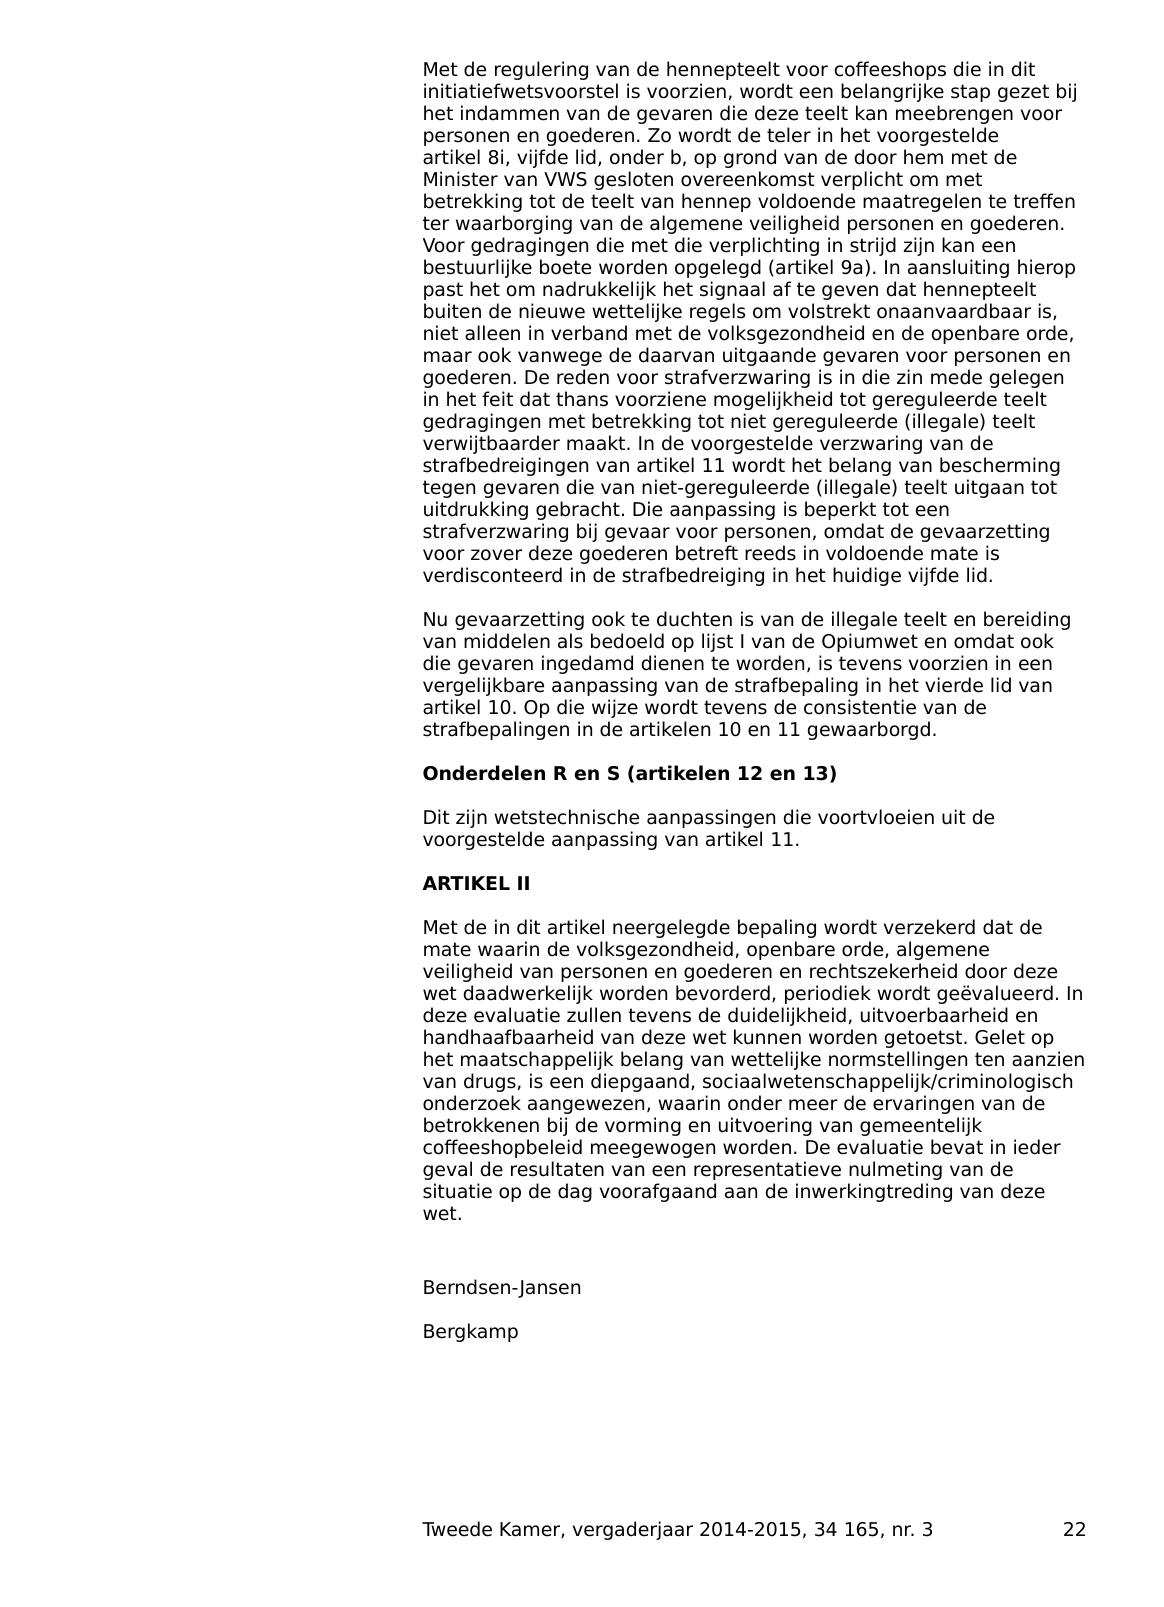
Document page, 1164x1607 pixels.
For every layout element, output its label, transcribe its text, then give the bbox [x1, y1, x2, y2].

text Nu gevaarzetting ook te duchten is van de illegale teelt en bereiding van middelen als bedoeld op lijst I van de Opiumwet en omdat ook die gevaren ingedamd dienen te worden, is tevens voorzien in een vergelijkbare aanpassing van de strafbepaling in het vierde lid van artikel 10. Op die wijze wordt tevens de consistentie van de strafbepalingen in de artikelen 10 en 11 gewaarborgd. [422, 609, 1087, 741]
text Berndsen-Jansen Bergkamp [422, 1255, 1087, 1343]
text Met de in dit artikel neergelegde bepaling wordt verzekerd dat de mate waarin de volksgezondheid, openbare orde, algemene veiligheid van personen en goederen en rechtszekerheid door deze wet daadwerkelijk worden bevorderd, periodiek wordt geëvalueerd. In deze evaluatie zullen tevens de duidelijkheid, uitvoerbaarheid en handhaafbaarheid van deze wet kunnen worden getoetst. Gelet op het maatschappelijk belang van wettelijke normstellingen ten aanzien van drugs, is een diepgaand, sociaalwetenschappelijk/criminologisch onderzoek aangewezen, waarin onder meer de ervaringen van de betrokkenen bij de vorming en uitvoering van gemeentelijk coffeeshopbeleid meegewogen worden. De evaluatie bevat in ieder geval de resultaten van een representatieve nulmeting van de situatie op de dag voorafgaand aan de inwerkingtreding van deze wet. [422, 917, 1087, 1225]
subtitle ARTIKEL II [422, 873, 1087, 895]
subtitle Onderdelen R en S (artikelen 12 en 13) [422, 763, 1087, 785]
text Dit zijn wetstechnische aanpassingen die voortvloeien uit de voorgestelde aanpassing van artikel 11. [422, 807, 1087, 851]
text Met de regulering van de hennepteelt voor coffeeshops die in dit initiatiefwetsvoorstel is voorzien, wordt een belangrijke stap gezet bij het indammen van de gevaren die deze teelt kan meebrengen voor personen en goederen. Zo wordt de teler in het voorgestelde artikel 8i, vijfde lid, onder b, op grond van de door hem met de Minister van VWS gesloten overeenkomst verplicht om met betrekking tot de teelt van hennep voldoende maatregelen te treffen ter waarborging van de algemene veiligheid personen en goederen. Voor gedragingen die met die verplichting in strijd zijn kan een bestuurlijke boete worden opgelegd (artikel 9a). In aansluiting hierop past het om nadrukkelijk het signaal af te geven dat hennepteelt buiten de nieuwe wettelijke regels om volstrekt onaanvaardbaar is, niet alleen in verband met de volksgezondheid en de openbare orde, maar ook vanwege de daarvan uitgaande gevaren voor personen en goederen. De reden voor strafverzwaring is in die zin mede gelegen in het feit dat thans voorziene mogelijkheid tot gereguleerde teelt gedragingen met betrekking tot niet gereguleerde (illegale) teelt verwijtbaarder maakt. In de voorgestelde verzwaring van de strafbedreigingen van artikel 11 wordt het belang van bescherming tegen gevaren die van niet-gereguleerde (illegale) teelt uitgaan tot uitdrukking gebracht. Die aanpassing is beperkt tot een strafverzwaring bij gevaar voor personen, omdat de gevaarzetting voor zover deze goederen betreft reeds in voldoende mate is verdisconteerd in de strafbedreiging in het huidige vijfde lid. [422, 59, 1087, 587]
